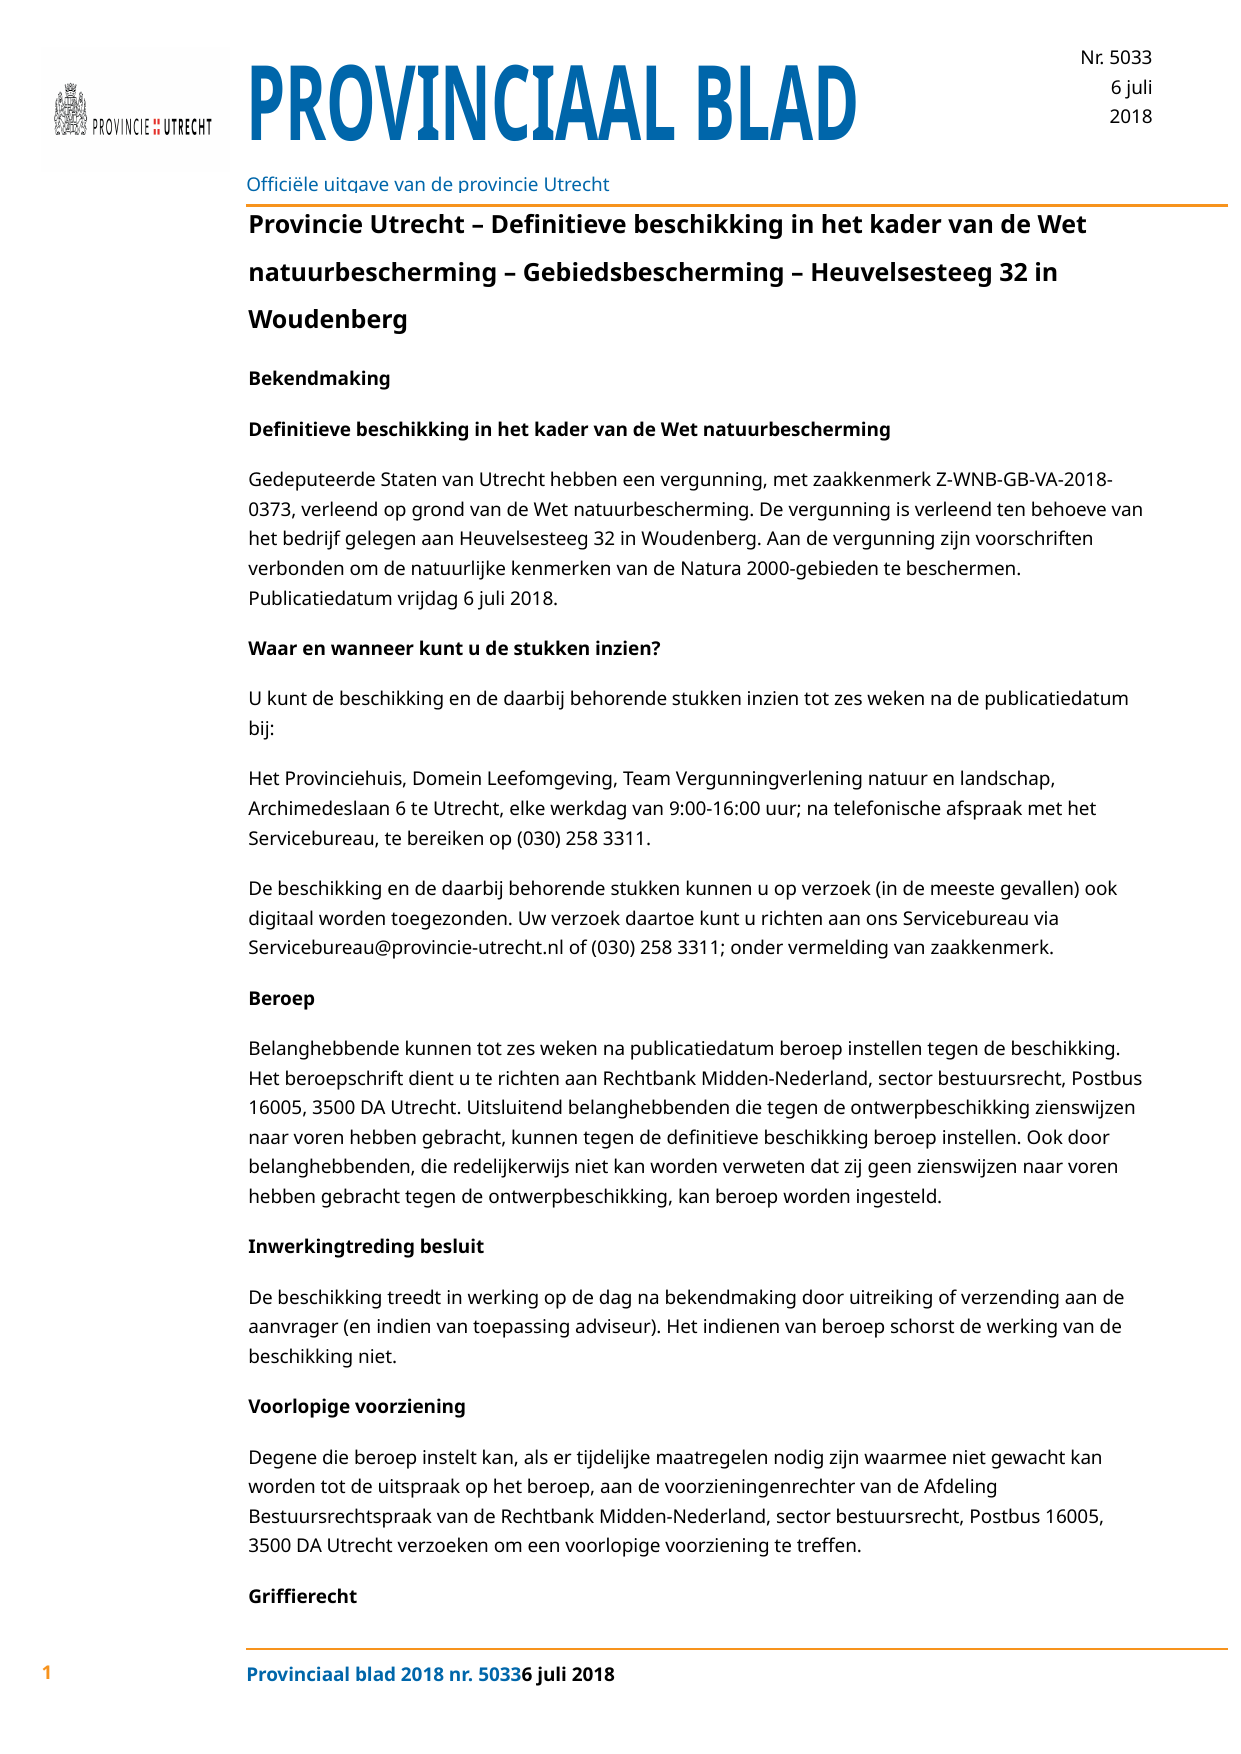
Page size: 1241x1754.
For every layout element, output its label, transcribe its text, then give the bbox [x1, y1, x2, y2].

text Waar en wanneer kunt u de stukken inzien? [248, 635, 1152, 661]
text U kunt de beschikking en de daarbij behorende stukken inzien tot zes weken na de publicatiedatum bij: [248, 686, 1152, 741]
text Griffierecht [248, 1583, 1152, 1609]
text Belanghebbende kunnen tot zes weken na publicatiedatum beroep instellen tegen de beschikking. Het beroepschrift dient u te richten aan Rechtbank Midden-Nederland, sector bestuursrecht, Postbus 16005, 3500 DA Utrecht. Uitsluitend belanghebbenden die tegen de ontwerpbeschikking zienswijzen naar voren hebben gebracht, kunnen tegen de definitieve beschikking beroep instellen. Ook door belanghebbenden, die redelijkerwijs niet kan worden verweten dat zij geen zienswijzen naar voren hebben gebracht tegen de ontwerpbeschikking, kan beroep worden ingesteld. [248, 1035, 1152, 1209]
text Inwerkingtreding besluit [248, 1233, 1152, 1259]
text Gedeputeerde Staten van Utrecht hebben een vergunning, met zaakkenmerk Z-WNB-GB-VA-2018-0373, verleend op grond van de Wet natuurbescherming. De vergunning is verleend ten behoeve van het bedrijf gelegen aan Heuvelsesteeg 32 in Woudenberg. Aan de vergunning zijn voorschriften verbonden om de natuurlijke kenmerken van de Natura 2000-gebieden te beschermen. Publicatiedatum vrijdag 6 juli 2018. [248, 466, 1152, 610]
text Definitieve beschikking in het kader van de Wet natuurbescherming [248, 416, 1152, 442]
text Het Provinciehuis, Domein Leefomgeving, Team Vergunningverlening natuur en landschap, Archimedeslaan 6 te Utrecht, elke werkdag van 9:00-16:00 uur; na telefonische afspraak met het Servicebureau, te bereiken op (030) 258 3311. [248, 766, 1152, 850]
text Provincie Utrecht – Definitieve beschikking in het kader van de Wet natuurbescherming – Gebiedsbescherming – Heuvelsesteeg 32 in Woudenberg [248, 207, 1152, 336]
text Bekendmaking [248, 366, 1152, 391]
text Degene die beroep instelt kan, als er tijdelijke maatregelen nodig zijn waarmee niet gewacht kan worden tot de uitspraak op het beroep, aan de voorzieningenrechter van de Afdeling Bestuursrechtspraak van de Rechtbank Midden-Nederland, sector bestuursrecht, Postbus 16005, 3500 DA Utrecht verzoeken om een voorlopige voorziening te treffen. [248, 1444, 1152, 1558]
text Beroep [248, 985, 1152, 1010]
picture [41, 47, 231, 172]
text Voorlopige voorziening [248, 1393, 1152, 1419]
text De beschikking en de daarbij behorende stukken kunnen u op verzoek (in de meeste gevallen) ook digitaal worden toegezonden. Uw verzoek daartoe kunt u richten aan ons Servicebureau via Servicebureau@provincie-utrecht.nl of (030) 258 3311; onder vermelding van zaakkenmerk. [248, 875, 1152, 960]
text De beschikking treedt in werking op de dag na bekendmaking door uitreiking of verzending aan de aanvrager (en indien van toepassing adviseur). Het indienen van beroep schorst de werking van de beschikking niet. [248, 1284, 1152, 1369]
